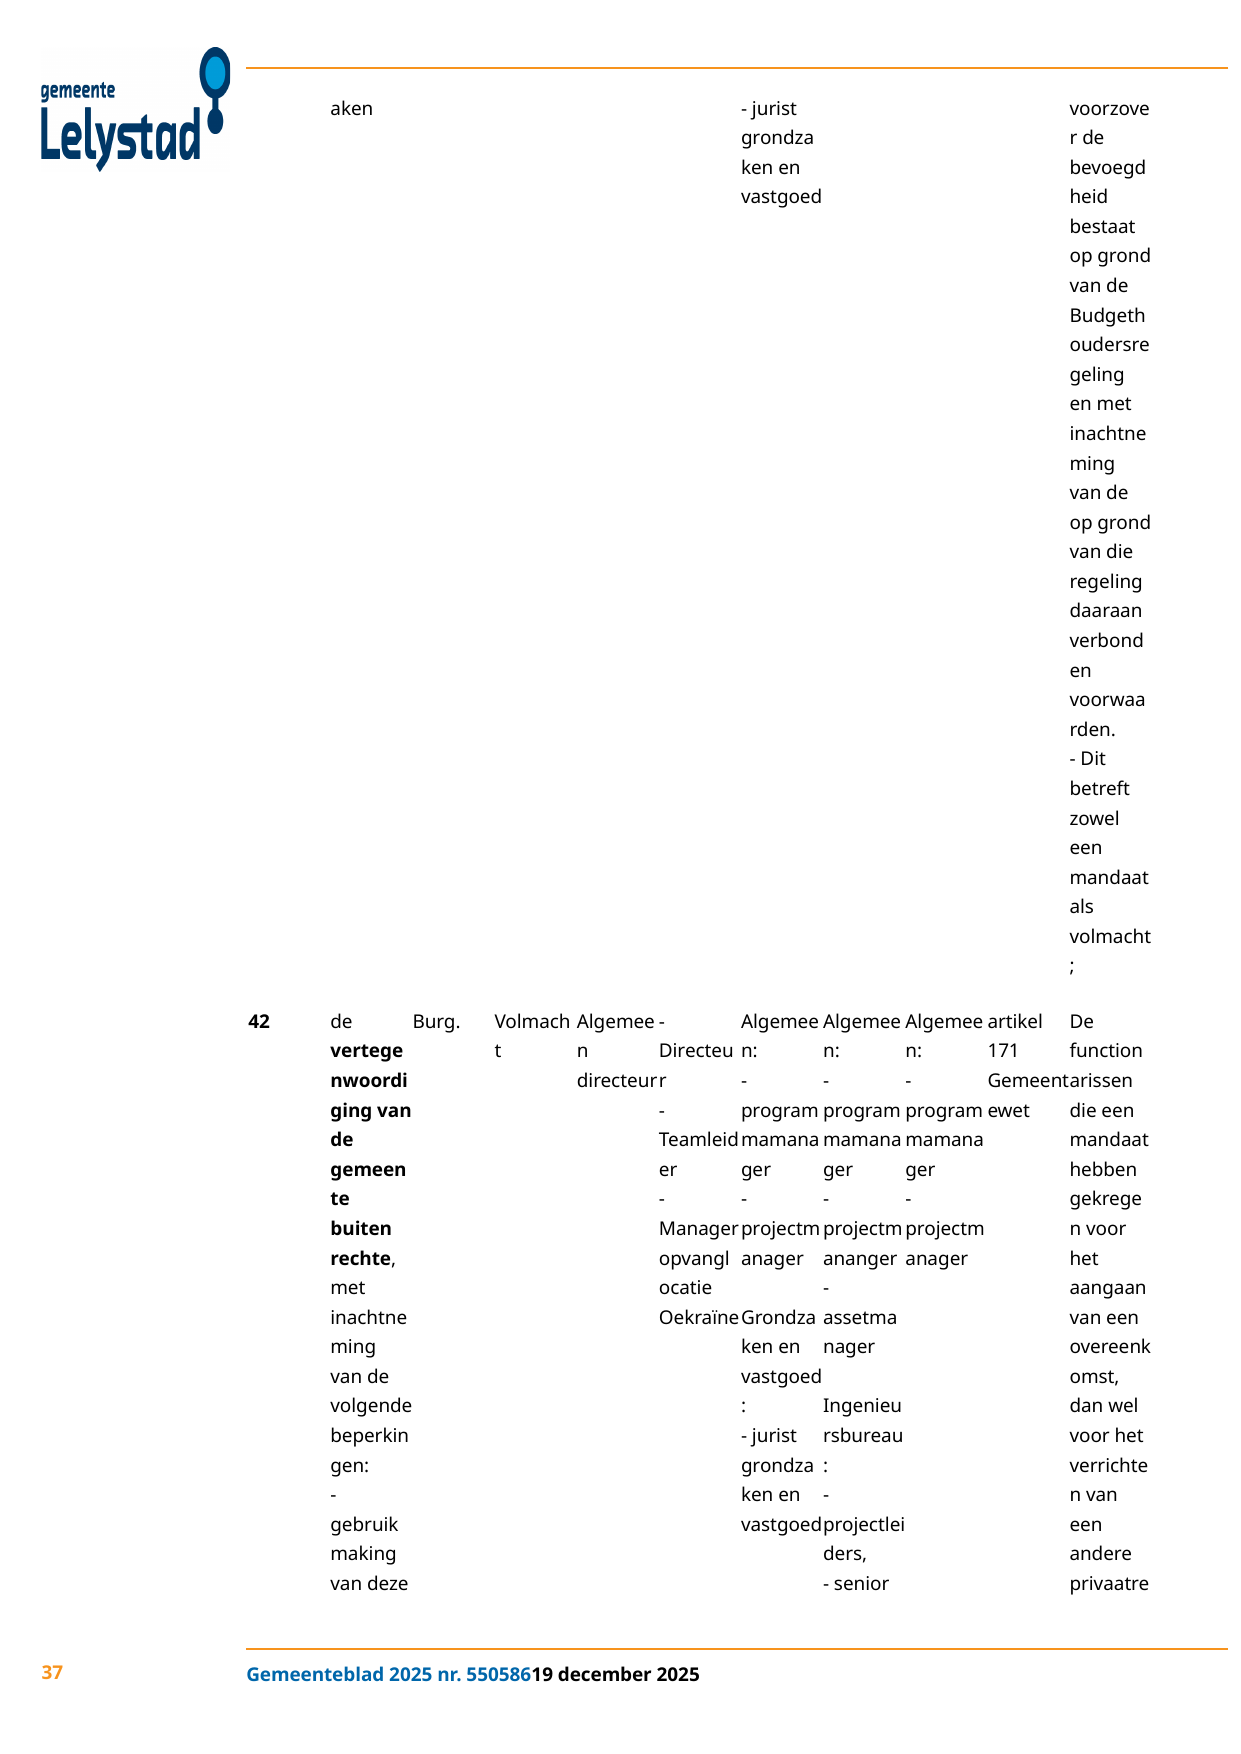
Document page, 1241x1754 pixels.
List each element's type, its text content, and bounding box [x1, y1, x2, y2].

table_cell Algemeen directeur [577, 1008, 659, 1596]
table_cell [248, 95, 330, 1008]
table_cell artikel 171 Gemeentewet [987, 1008, 1069, 1596]
table_cell [905, 95, 987, 1008]
table_cell [577, 95, 659, 1008]
table_cell Burg. [412, 1008, 494, 1596]
table_cell Algemeen: - programmamanager - projectmanager [905, 1008, 987, 1596]
table_cell De functionarissen die een mandaat hebben gekregen voor het aangaan van een overeenkomst, dan wel voor het verrichten van een andere privaatre [1069, 1008, 1152, 1596]
table_cell [823, 95, 905, 1008]
table_cell de vertegenwoordiging van de gemeente buiten rechte, met inachtneming van de volgende beperkingen: - gebruikmaking van deze [330, 1008, 412, 1596]
table_cell 42 [248, 1008, 330, 1596]
table_cell Algemeen: - programmamanager - projectmanager Grondzaken en vastgoed: - jurist grondzaken en vastgoed [741, 1008, 823, 1596]
table_cell [659, 95, 741, 1008]
table_cell [412, 95, 494, 1008]
table_cell [987, 95, 1069, 1008]
table_cell [494, 95, 577, 1008]
table_cell aken [330, 95, 412, 1008]
table_cell Volmacht [494, 1008, 577, 1596]
table_cell Algemeen: - programmamanager - projectmananger - assetmanager Ingenieursbureau: - projectleiders, - senior [823, 1008, 905, 1596]
table_cell voorzover de bevoegdheid bestaat op grond van de Budgethoudersregeling en met inachtneming van de op grond van die regeling daaraan verbonden voorwaarden. - Dit betreft zowel een mandaat als volmacht; [1069, 95, 1152, 1008]
table_cell - jurist grondzaken en vastgoed [741, 95, 823, 1008]
table_cell - Directeur - Teamleider - Manager opvanglocatie Oekraïne [659, 1008, 741, 1596]
picture [41, 47, 231, 172]
